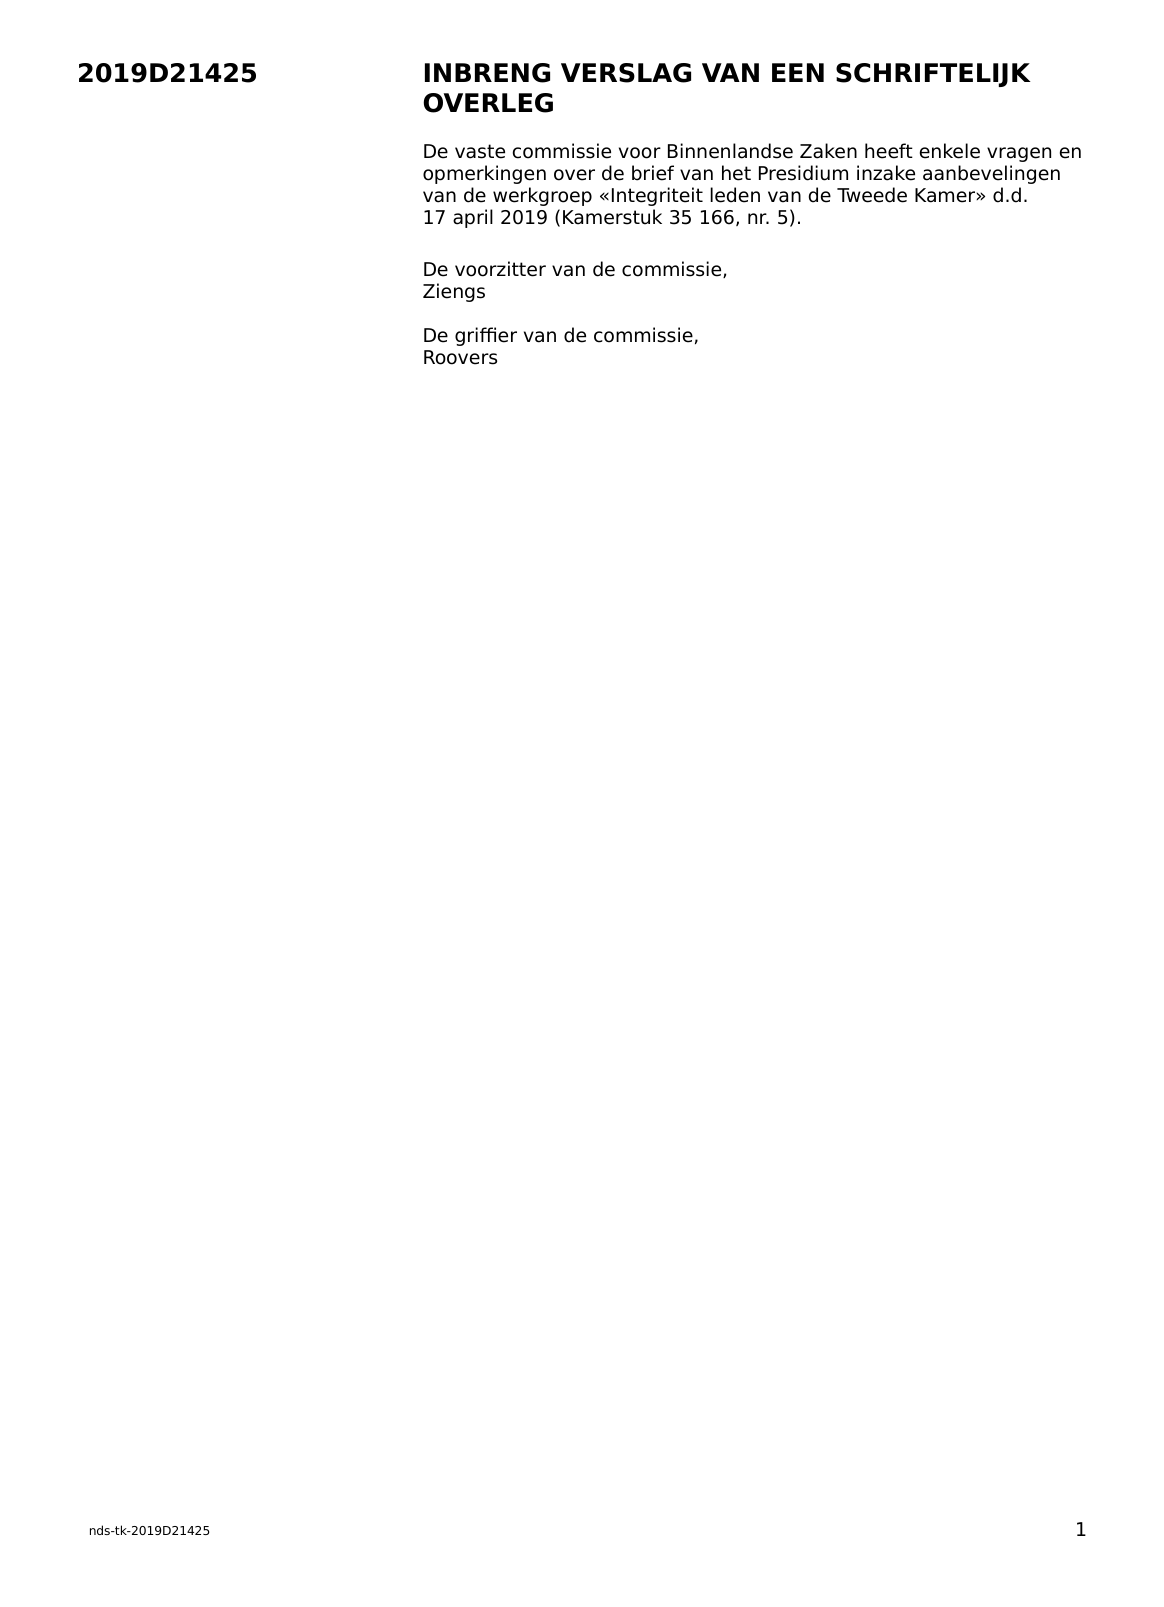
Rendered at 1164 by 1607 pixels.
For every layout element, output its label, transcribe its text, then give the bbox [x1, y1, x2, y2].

text De vaste commissie voor Binnenlandse Zaken heeft enkele vragen en opmerkingen over de brief van het Presidium inzake aanbevelingen van de werkgroep «Integriteit leden van de Tweede Kamer» d.d. 17 april 2019 (Kamerstuk 35 166, nr. 5). [422, 141, 1087, 228]
text nds-tk-2019D21425 [88, 1524, 323, 1538]
text 2019D21425 INBRENG VERSLAG VAN EEN SCHRIFTELIJK OVERLEG [77, 59, 1087, 118]
text De griffier van de commissie, Roovers [422, 325, 1087, 369]
text De voorzitter van de commissie, Ziengs [422, 258, 1087, 302]
